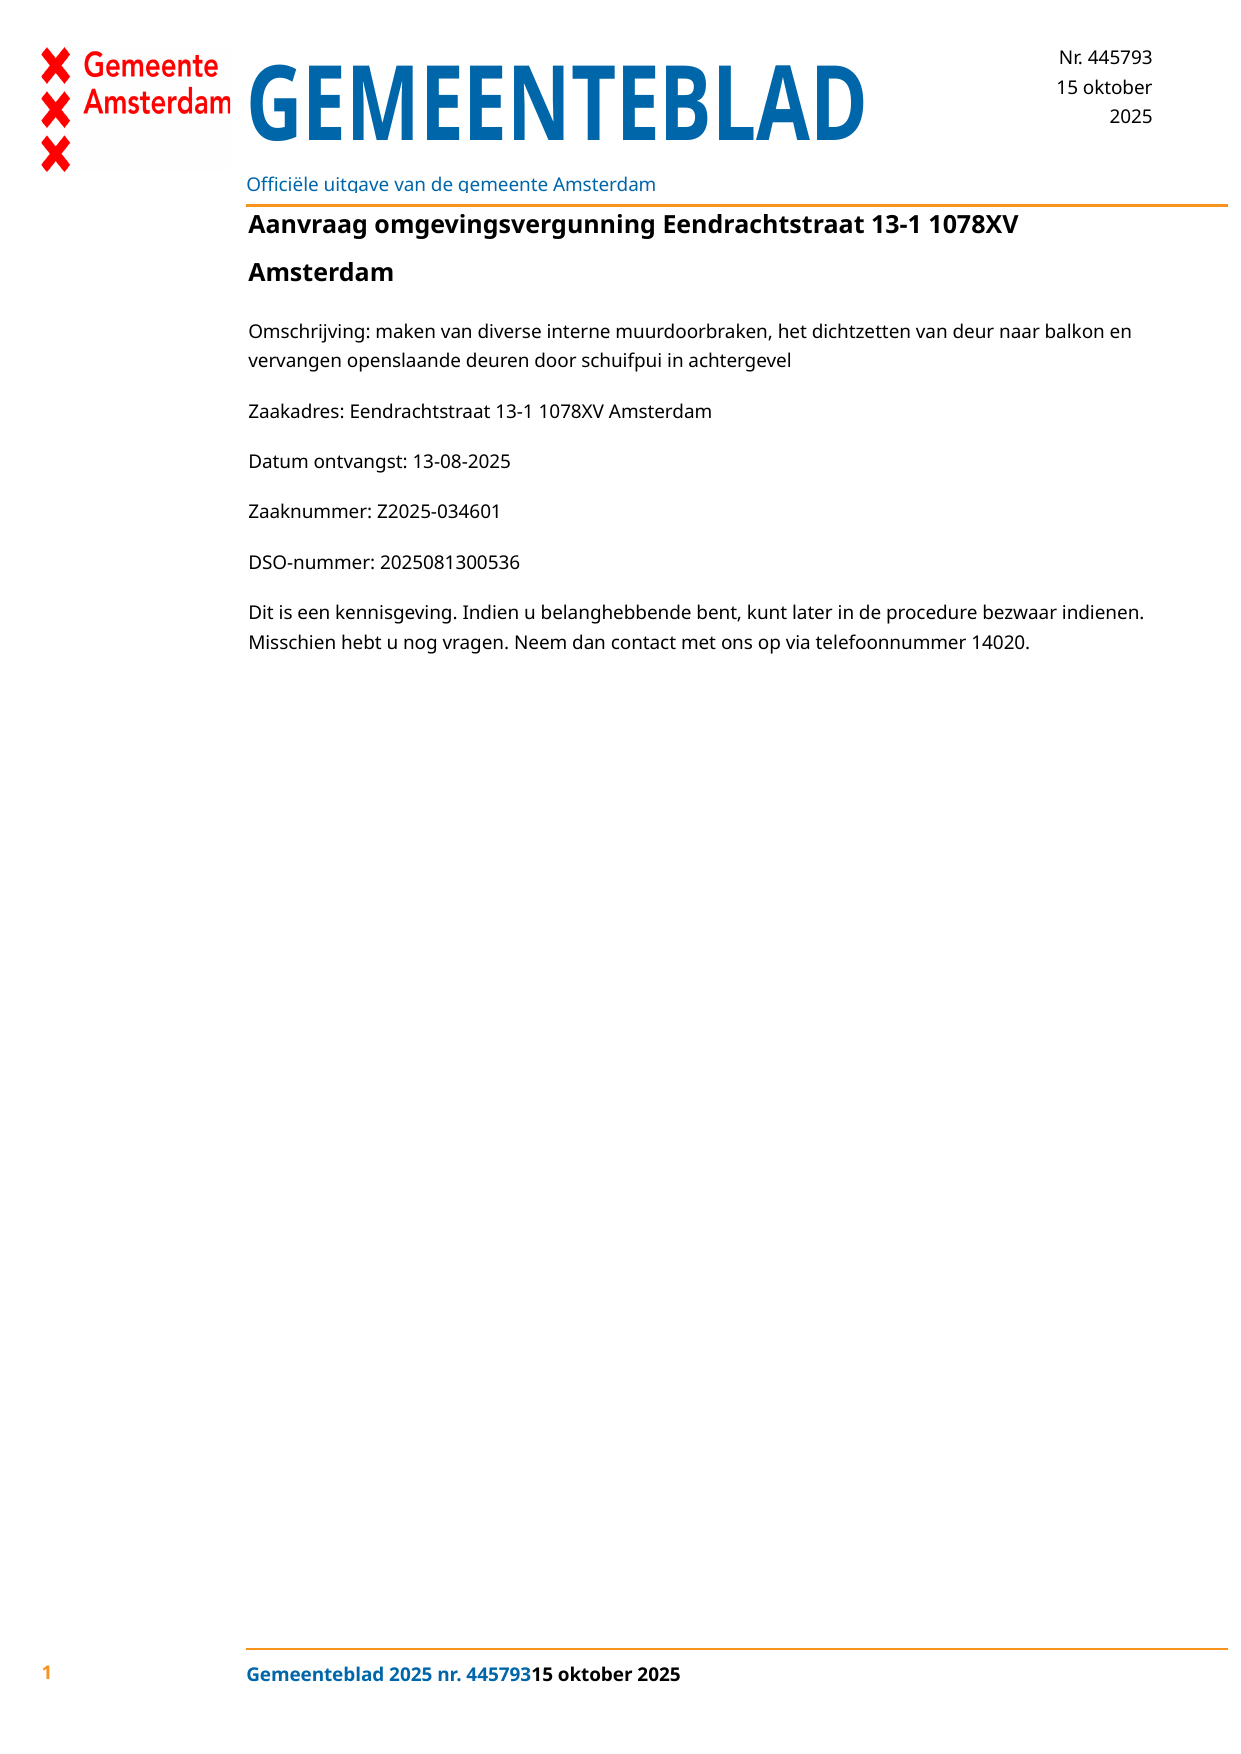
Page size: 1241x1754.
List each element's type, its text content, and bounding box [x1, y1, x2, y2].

text Zaaknummer: Z2025-034601 [248, 499, 1152, 524]
text Dit is een kennisgeving. Indien u belanghebbende bent, kunt later in de procedure bezwaar indienen. Misschien hebt u nog vragen. Neem dan contact met ons op via telefoonnummer 14020. [248, 599, 1152, 655]
text Zaakadres: Eendrachtstraat 13-1 1078XV Amsterdam [248, 398, 1152, 424]
text Aanvraag omgevingsvergunning Eendrachtstraat 13-1 1078XV Amsterdam [248, 207, 1152, 288]
text Omschrijving: maken van diverse interne muurdoorbraken, het dichtzetten van deur naar balkon en vervangen openslaande deuren door schuifpui in achtergevel [248, 318, 1152, 373]
picture [41, 47, 231, 172]
text DSO-nummer: 2025081300536 [248, 549, 1152, 575]
text Datum ontvangst: 13-08-2025 [248, 448, 1152, 474]
